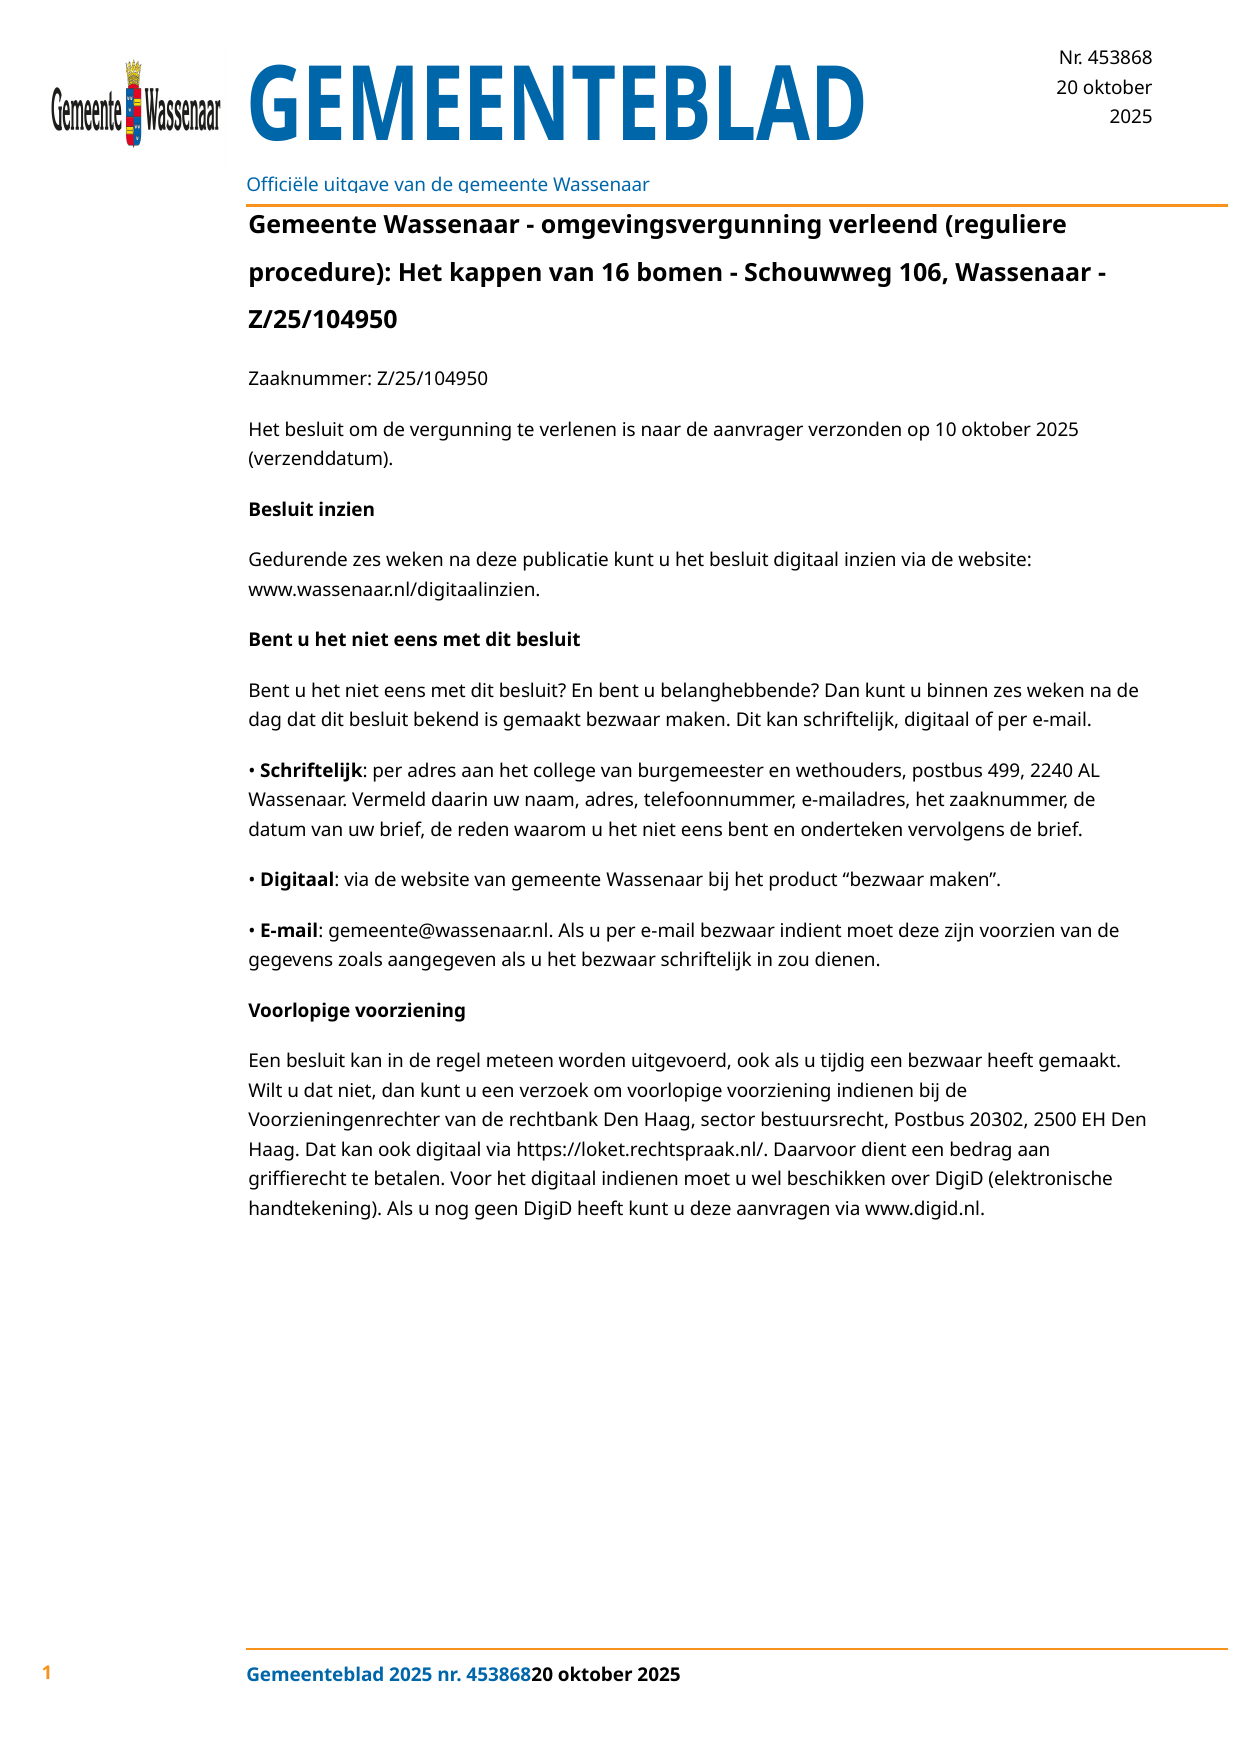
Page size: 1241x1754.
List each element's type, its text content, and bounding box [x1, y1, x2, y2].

text • Schriftelijk: per adres aan het college van burgemeester en wethouders, postbus 499, 2240 AL Wassenaar. Vermeld daarin uw naam, adres, telefoonnummer, e-mailadres, het zaaknummer, de datum van uw brief, de reden waarom u het niet eens bent en onderteken vervolgens de brief. [248, 757, 1152, 842]
picture [41, 47, 231, 172]
text Het besluit om de vergunning te verlenen is naar de aanvrager verzonden op 10 oktober 2025 (verzenddatum). [248, 416, 1152, 471]
text Bent u het niet eens met dit besluit [248, 626, 1152, 652]
text Gedurende zes weken na deze publicatie kunt u het besluit digitaal inzien via de website: www.wassenaar.nl/digitaalinzien. [248, 546, 1152, 602]
text • E-mail: gemeente@wassenaar.nl. Als u per e-mail bezwaar indient moet deze zijn voorzien van de gegevens zoals aangegeven als u het bezwaar schriftelijk in zou dienen. [248, 917, 1152, 972]
text Een besluit kan in de regel meteen worden uitgevoerd, ook als u tijdig een bezwaar heeft gemaakt. Wilt u dat niet, dan kunt u een verzoek om voorlopige voorziening indienen bij de Voorzieningenrechter van de rechtbank Den Haag, sector bestuursrecht, Postbus 20302, 2500 EH Den Haag. Dat kan ook digitaal via https://loket.rechtspraak.nl/. Daarvoor dient een bedrag aan griffierecht te betalen. Voor het digitaal indienen moet u wel beschikken over DigiD (elektronische handtekening). Als u nog geen DigiD heeft kunt u deze aanvragen via www.digid.nl. [248, 1047, 1152, 1221]
text Voorlopige voorziening [248, 997, 1152, 1022]
text Gemeente Wassenaar - omgevingsvergunning verleend (reguliere procedure): Het kappen van 16 bomen - Schouwweg 106, Wassenaar - Z/25/104950 [248, 207, 1152, 336]
text • Digitaal: via de website van gemeente Wassenaar bij het product “bezwaar maken”. [248, 866, 1152, 892]
text Besluit inzien [248, 496, 1152, 522]
text Bent u het niet eens met dit besluit? En bent u belanghebbende? Dan kunt u binnen zes weken na de dag dat dit besluit bekend is gemaakt bezwaar maken. Dit kan schriftelijk, digitaal of per e-mail. [248, 677, 1152, 732]
text Zaaknummer: Z/25/104950 [248, 366, 1152, 391]
